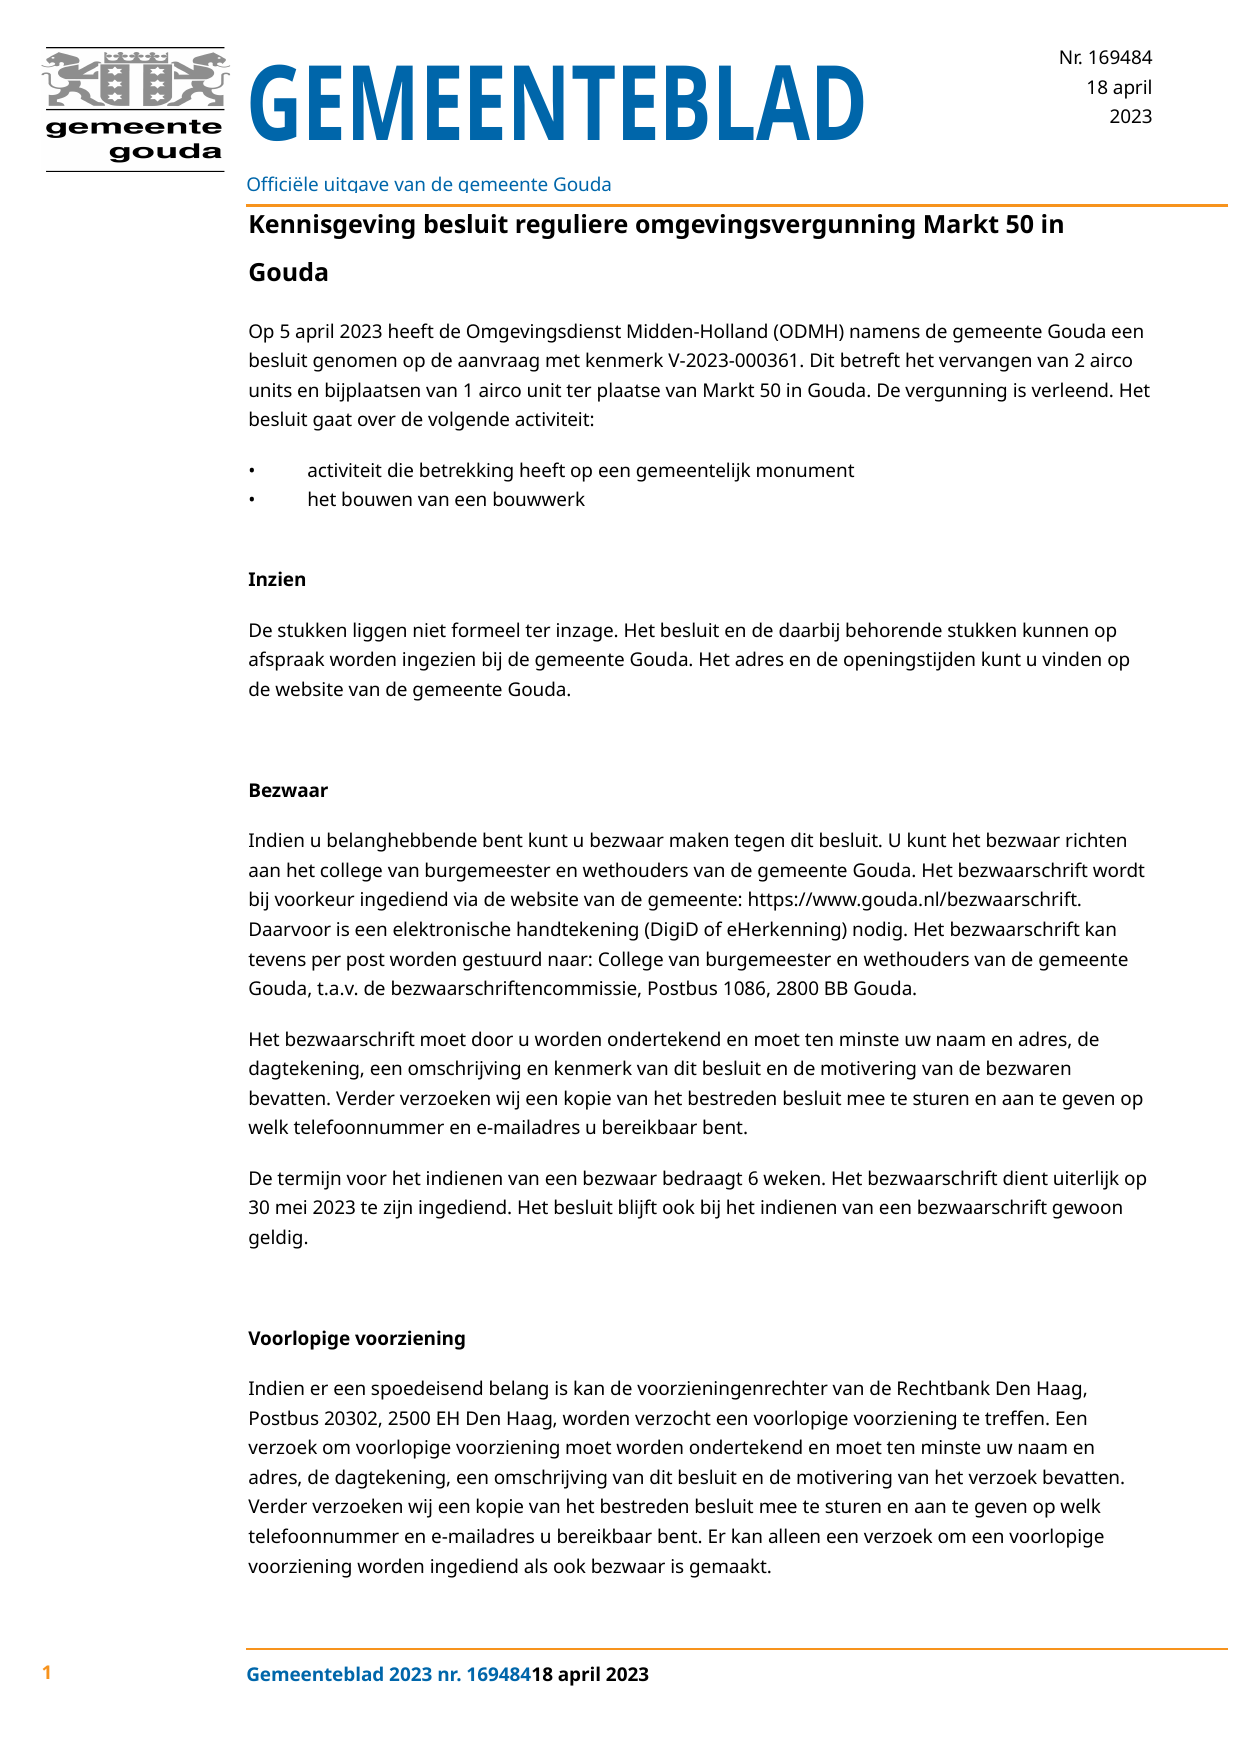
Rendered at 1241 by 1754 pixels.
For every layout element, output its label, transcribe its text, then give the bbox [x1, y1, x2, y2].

picture [41, 47, 231, 172]
list het bouwen van een bouwwerk [248, 487, 1152, 512]
text Bezwaar [248, 777, 1152, 803]
text De stukken liggen niet formeel ter inzage. Het besluit en de daarbij behorende stukken kunnen op afspraak worden ingezien bij de gemeente Gouda. Het adres en de openingstijden kunt u vinden op de website van de gemeente Gouda. [248, 617, 1152, 702]
text Op 5 april 2023 heeft de Omgevingsdienst Midden-Holland (ODMH) namens de gemeente Gouda een besluit genomen op de aanvraag met kenmerk V-2023-000361. Dit betreft het vervangen van 2 airco units en bijplaatsen van 1 airco unit ter plaatse van Markt 50 in Gouda. De vergunning is verleend. Het besluit gaat over de volgende activiteit: [248, 318, 1152, 432]
text Inzien [248, 567, 1152, 592]
text Kennisgeving besluit reguliere omgevingsvergunning Markt 50 in Gouda [248, 207, 1152, 288]
text Voorlopige voorziening [248, 1325, 1152, 1351]
text Indien u belanghebbende bent kunt u bezwaar maken tegen dit besluit. U kunt het bezwaar richten aan het college van burgemeester en wethouders van de gemeente Gouda. Het bezwaarschrift wordt bij voorkeur ingediend via de website van de gemeente: https://www.gouda.nl/bezwaarschrift. Daarvoor is een elektronische handtekening (DigiD of eHerkenning) nodig. Het bezwaarschrift kan tevens per post worden gestuurd naar: College van burgemeester en wethouders van de gemeente Gouda, t.a.v. de bezwaarschriftencommissie, Postbus 1086, 2800 BB Gouda. [248, 827, 1152, 1001]
list activiteit die betrekking heeft op een gemeentelijk monument [248, 457, 1152, 483]
text De termijn voor het indienen van een bezwaar bedraagt 6 weken. Het bezwaarschrift dient uiterlijk op 30 mei 2023 te zijn ingediend. Het besluit blijft ook bij het indienen van een bezwaarschrift gewoon geldig. [248, 1165, 1152, 1250]
text Indien er een spoedeisend belang is kan de voorzieningenrechter van de Rechtbank Den Haag, Postbus 20302, 2500 EH Den Haag, worden verzocht een voorlopige voorziening te treffen. Een verzoek om voorlopige voorziening moet worden ondertekend en moet ten minste uw naam en adres, de dagtekening, een omschrijving van dit besluit en de motivering van het verzoek bevatten. Verder verzoeken wij een kopie van het bestreden besluit mee te sturen en aan te geven op welk telefoonnummer en e-mailadres u bereikbaar bent. Er kan alleen een verzoek om een voorlopige voorziening worden ingediend als ook bezwaar is gemaakt. [248, 1375, 1152, 1579]
text Het bezwaarschrift moet door u worden ondertekend en moet ten minste uw naam en adres, de dagtekening, een omschrijving en kenmerk van dit besluit en de motivering van de bezwaren bevatten. Verder verzoeken wij een kopie van het bestreden besluit mee te sturen en aan te geven op welk telefoonnummer en e-mailadres u bereikbaar bent. [248, 1026, 1152, 1140]
